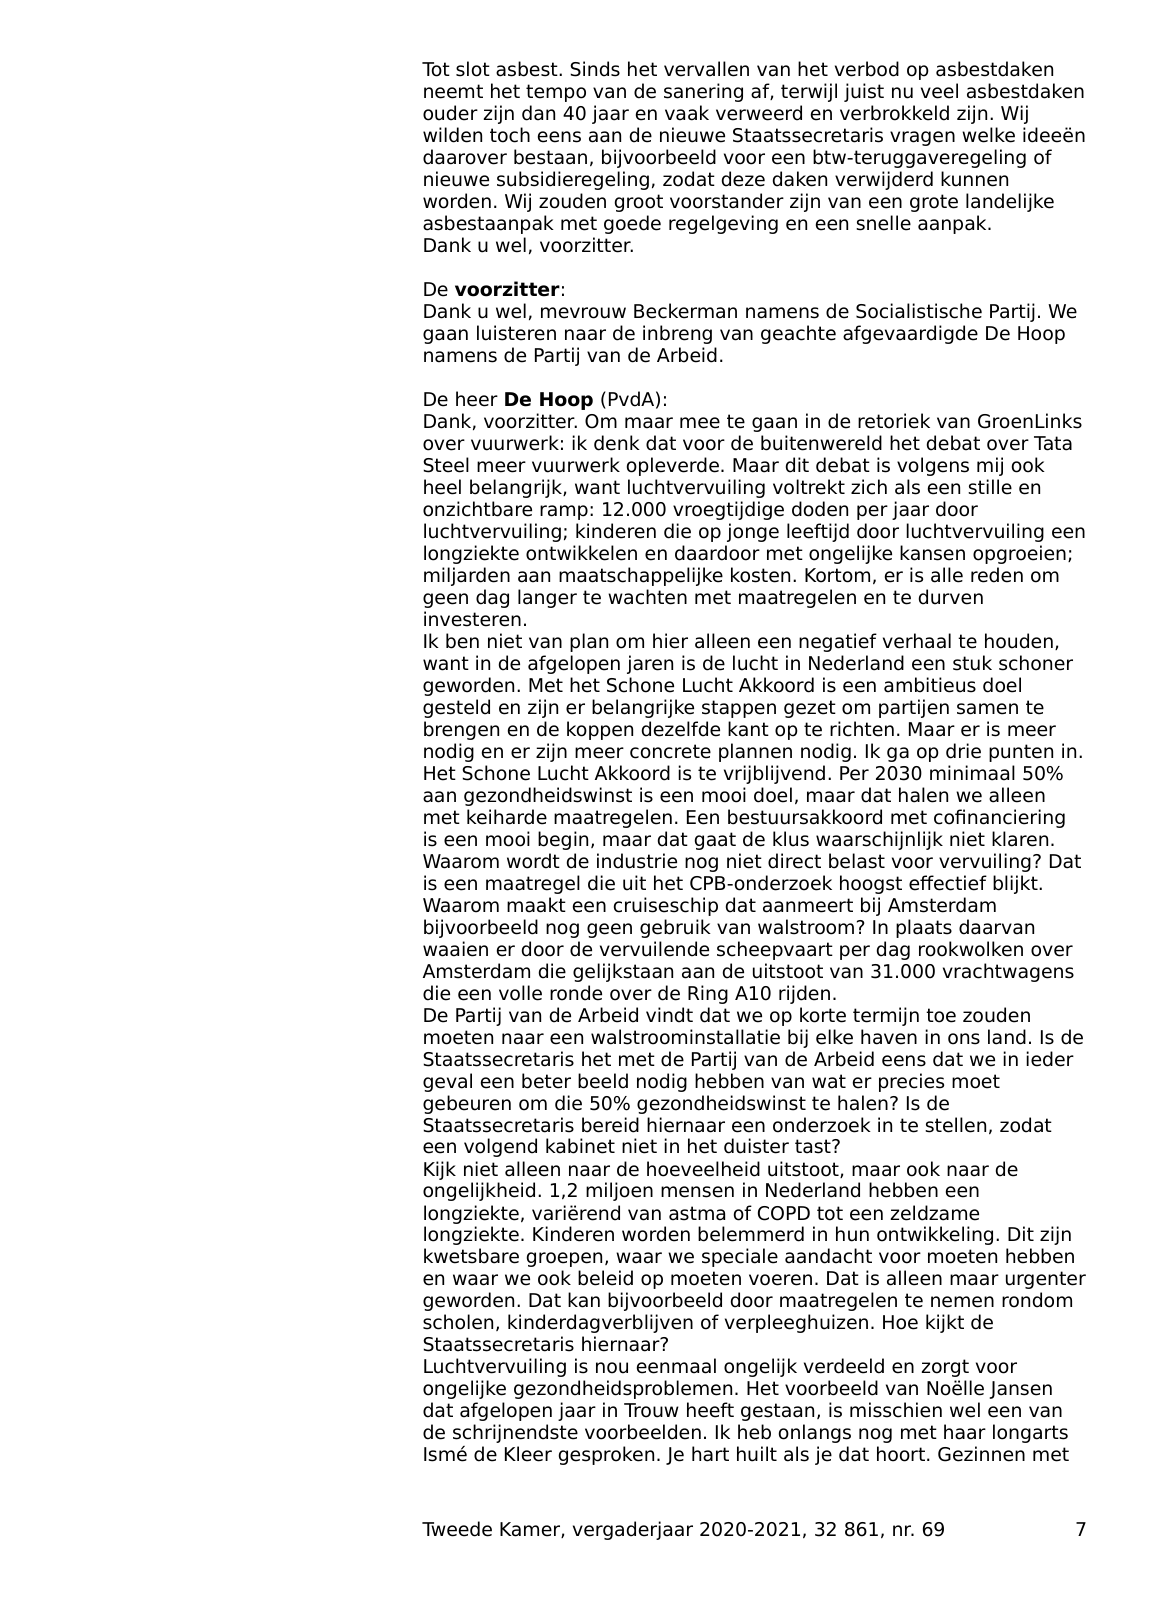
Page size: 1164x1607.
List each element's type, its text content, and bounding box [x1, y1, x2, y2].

text Dank, voorzitter. Om maar mee te gaan in de retoriek van GroenLinks over vuurwerk: ik denk dat voor de buitenwereld het debat over Tata Steel meer vuurwerk opleverde. Maar dit debat is volgens mij ook heel belangrijk, want luchtvervuiling voltrekt zich als een stille en onzichtbare ramp: 12.000 vroegtijdige doden per jaar door luchtvervuiling; kinderen die op jonge leeftijd door luchtvervuiling een longziekte ontwikkelen en daardoor met ongelijke kansen opgroeien; miljarden aan maatschappelijke kosten. Kortom, er is alle reden om geen dag langer te wachten met maatregelen en te durven investeren. [422, 411, 1087, 631]
text Dank u wel, mevrouw Beckerman namens de Socialistische Partij. We gaan luisteren naar de inbreng van geachte afgevaardigde De Hoop namens de Partij van de Arbeid. [422, 301, 1087, 367]
text De voorzitter: [422, 279, 1087, 301]
text Kijk niet alleen naar de hoeveelheid uitstoot, maar ook naar de ongelijkheid. 1,2 miljoen mensen in Nederland hebben een longziekte, variërend van astma of COPD tot een zeldzame longziekte. Kinderen worden belemmerd in hun ontwikkeling. Dit zijn kwetsbare groepen, waar we speciale aandacht voor moeten hebben en waar we ook beleid op moeten voeren. Dat is alleen maar urgenter geworden. Dat kan bijvoorbeeld door maatregelen te nemen rondom scholen, kinderdagverblijven of verpleeghuizen. Hoe kijkt de Staatssecretaris hiernaar? [422, 1158, 1087, 1356]
text Ik ben niet van plan om hier alleen een negatief verhaal te houden, want in de afgelopen jaren is de lucht in Nederland een stuk schoner geworden. Met het Schone Lucht Akkoord is een ambitieus doel gesteld en zijn er belangrijke stappen gezet om partijen samen te brengen en de koppen dezelfde kant op te richten. Maar er is meer nodig en er zijn meer concrete plannen nodig. Ik ga op drie punten in. [422, 631, 1087, 763]
text Het Schone Lucht Akkoord is te vrijblijvend. Per 2030 minimaal 50% aan gezondheidswinst is een mooi doel, maar dat halen we alleen met keiharde maatregelen. Een bestuursakkoord met cofinanciering is een mooi begin, maar dat gaat de klus waarschijnlijk niet klaren. Waarom wordt de industrie nog niet direct belast voor vervuiling? Dat is een maatregel die uit het CPB-onderzoek hoogst effectief blijkt. Waarom maakt een cruiseschip dat aanmeert bij Amsterdam bijvoorbeeld nog geen gebruik van walstroom? In plaats daarvan waaien er door de vervuilende scheepvaart per dag rookwolken over Amsterdam die gelijkstaan aan de uitstoot van 31.000 vrachtwagens die een volle ronde over de Ring A10 rijden. [422, 763, 1087, 1004]
text De heer De Hoop (PvdA): [422, 389, 1087, 411]
text Tot slot asbest. Sinds het vervallen van het verbod op asbestdaken neemt het tempo van de sanering af, terwijl juist nu veel asbestdaken ouder zijn dan 40 jaar en vaak verweerd en verbrokkeld zijn. Wij wilden toch eens aan de nieuwe Staatssecretaris vragen welke ideeën daarover bestaan, bijvoorbeeld voor een btw-teruggaveregeling of nieuwe subsidieregeling, zodat deze daken verwijderd kunnen worden. Wij zouden groot voorstander zijn van een grote landelijke asbestaanpak met goede regelgeving en een snelle aanpak. [422, 59, 1087, 235]
text De Partij van de Arbeid vindt dat we op korte termijn toe zouden moeten naar een walstroominstallatie bij elke haven in ons land. Is de Staatssecretaris het met de Partij van de Arbeid eens dat we in ieder geval een beter beeld nodig hebben van wat er precies moet gebeuren om die 50% gezondheidswinst te halen? Is de Staatssecretaris bereid hiernaar een onderzoek in te stellen, zodat een volgend kabinet niet in het duister tast? [422, 1004, 1087, 1158]
text Dank u wel, voorzitter. [422, 235, 1087, 257]
text Luchtvervuiling is nou eenmaal ongelijk verdeeld en zorgt voor ongelijke gezondheidsproblemen. Het voorbeeld van Noëlle Jansen dat afgelopen jaar in Trouw heeft gestaan, is misschien wel een van de schrijnendste voorbeelden. Ik heb onlangs nog met haar longarts Ismé de Kleer gesproken. Je hart huilt als je dat hoort. Gezinnen met [422, 1356, 1087, 1466]
